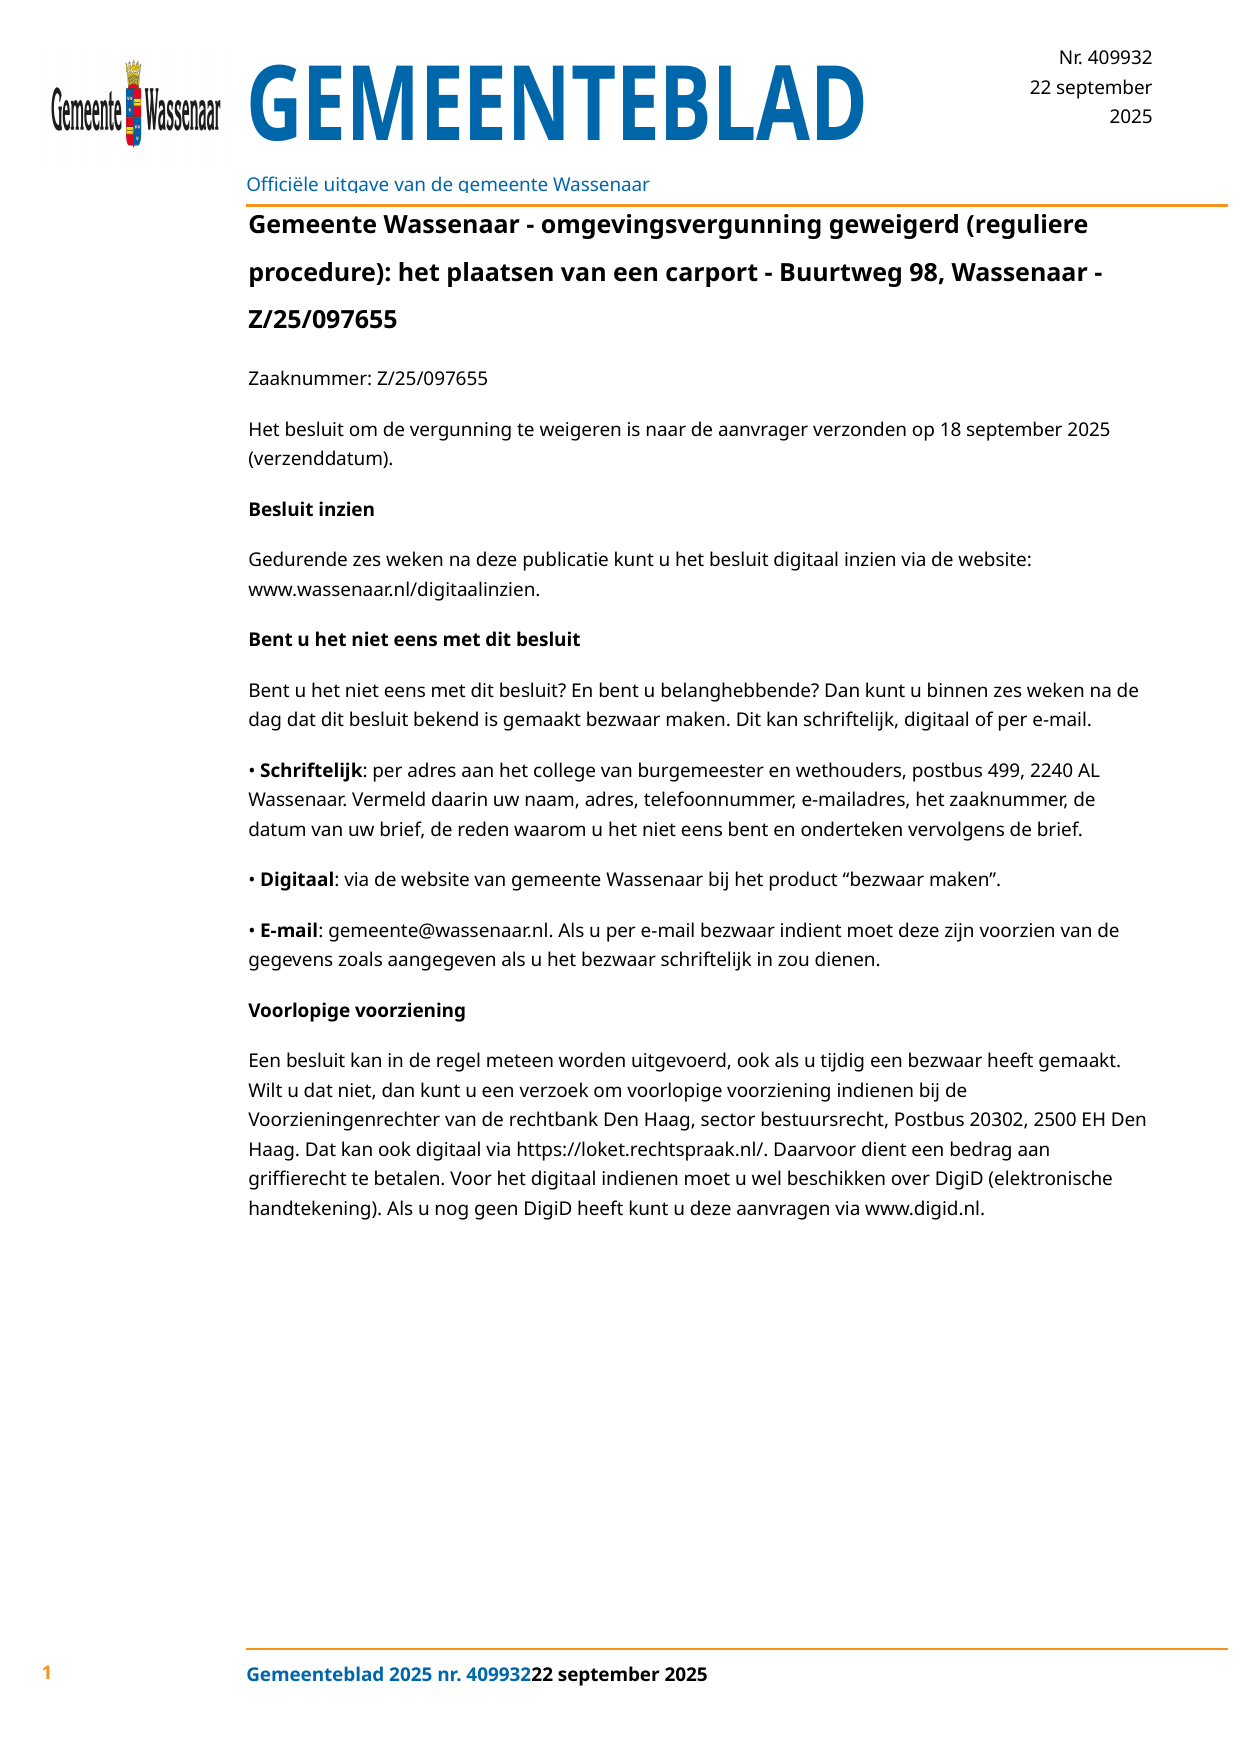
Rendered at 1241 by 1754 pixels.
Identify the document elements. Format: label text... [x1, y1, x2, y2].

text Voorlopige voorziening [248, 997, 1152, 1022]
text • E-mail: gemeente@wassenaar.nl. Als u per e-mail bezwaar indient moet deze zijn voorzien van de gegevens zoals aangegeven als u het bezwaar schriftelijk in zou dienen. [248, 917, 1152, 972]
text Bent u het niet eens met dit besluit [248, 626, 1152, 652]
text Gemeente Wassenaar - omgevingsvergunning geweigerd (reguliere procedure): het plaatsen van een carport - Buurtweg 98, Wassenaar - Z/25/097655 [248, 207, 1152, 336]
text • Schriftelijk: per adres aan het college van burgemeester en wethouders, postbus 499, 2240 AL Wassenaar. Vermeld daarin uw naam, adres, telefoonnummer, e-mailadres, het zaaknummer, de datum van uw brief, de reden waarom u het niet eens bent en onderteken vervolgens de brief. [248, 757, 1152, 842]
text Het besluit om de vergunning te weigeren is naar de aanvrager verzonden op 18 september 2025 (verzenddatum). [248, 416, 1152, 471]
picture [41, 47, 231, 172]
text Gedurende zes weken na deze publicatie kunt u het besluit digitaal inzien via de website: www.wassenaar.nl/digitaalinzien. [248, 546, 1152, 602]
text Besluit inzien [248, 496, 1152, 522]
text • Digitaal: via de website van gemeente Wassenaar bij het product “bezwaar maken”. [248, 866, 1152, 892]
text Zaaknummer: Z/25/097655 [248, 366, 1152, 391]
text Bent u het niet eens met dit besluit? En bent u belanghebbende? Dan kunt u binnen zes weken na de dag dat dit besluit bekend is gemaakt bezwaar maken. Dit kan schriftelijk, digitaal of per e-mail. [248, 677, 1152, 732]
text Een besluit kan in de regel meteen worden uitgevoerd, ook als u tijdig een bezwaar heeft gemaakt. Wilt u dat niet, dan kunt u een verzoek om voorlopige voorziening indienen bij de Voorzieningenrechter van de rechtbank Den Haag, sector bestuursrecht, Postbus 20302, 2500 EH Den Haag. Dat kan ook digitaal via https://loket.rechtspraak.nl/. Daarvoor dient een bedrag aan griffierecht te betalen. Voor het digitaal indienen moet u wel beschikken over DigiD (elektronische handtekening). Als u nog geen DigiD heeft kunt u deze aanvragen via www.digid.nl. [248, 1047, 1152, 1221]
